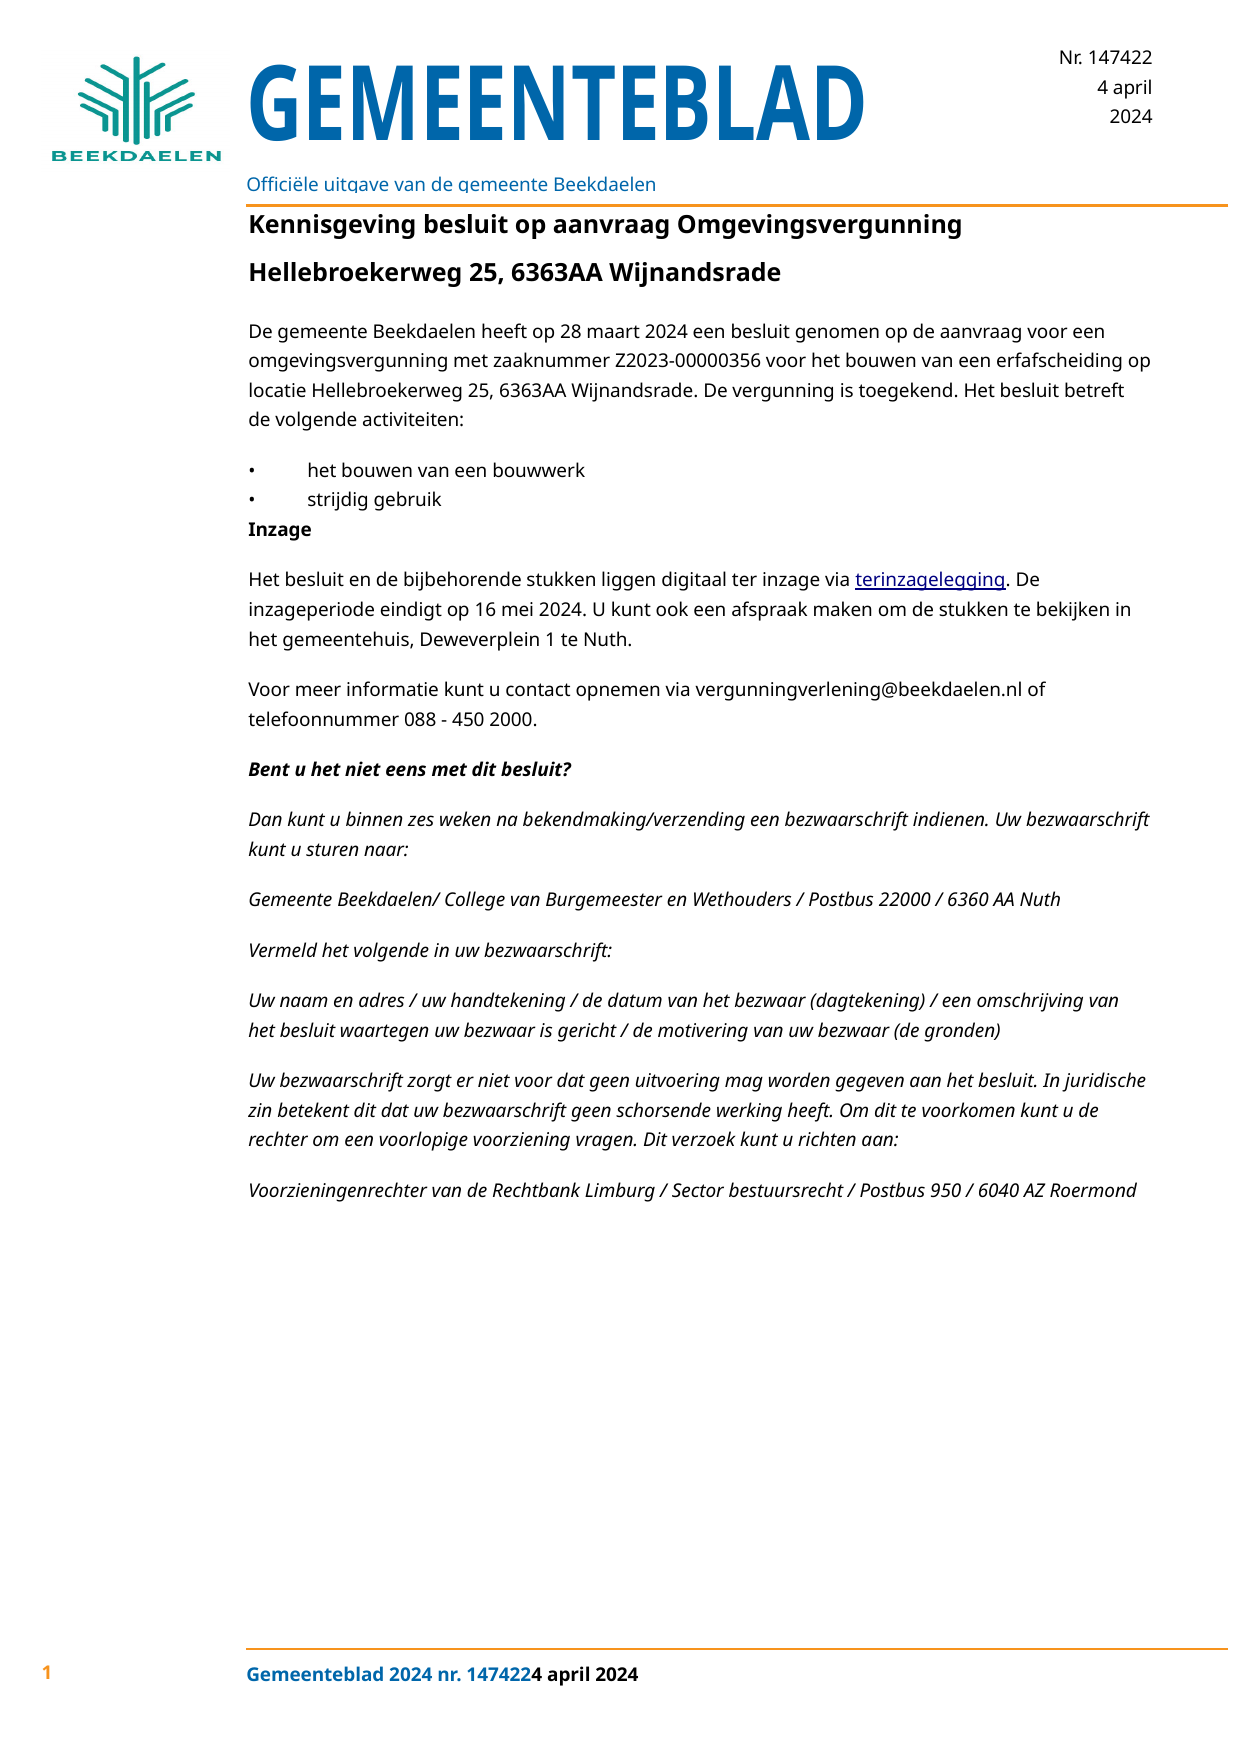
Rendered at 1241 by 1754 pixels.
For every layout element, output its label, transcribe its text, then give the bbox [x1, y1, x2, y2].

text Het besluit en de bijbehorende stukken liggen digitaal ter inzage via terinzagelegging. De inzageperiode eindigt op 16 mei 2024. U kunt ook een afspraak maken om de stukken te bekijken in het gemeentehuis, Deweverplein 1 te Nuth. [248, 567, 1152, 652]
text De gemeente Beekdaelen heeft op 28 maart 2024 een besluit genomen op de aanvraag voor een omgevingsvergunning met zaaknummer Z2023-00000356 voor het bouwen van een erfafscheiding op locatie Hellebroekerweg 25, 6363AA Wijnandsrade. De vergunning is toegekend. Het besluit betreft de volgende activiteiten: [248, 318, 1152, 432]
text Kennisgeving besluit op aanvraag Omgevingsvergunning Hellebroekerweg 25, 6363AA Wijnandsrade [248, 207, 1152, 288]
text Uw naam en adres / uw handtekening / de datum van het bezwaar (dagtekening) / een omschrijving van het besluit waartegen uw bezwaar is gericht / de motivering van uw bezwaar (de gronden) [248, 987, 1152, 1043]
text Vermeld het volgende in uw bezwaarschrift: [248, 937, 1152, 963]
list het bouwen van een bouwwerk [248, 457, 1152, 483]
text Gemeente Beekdaelen/ College van Burgemeester en Wethouders / Postbus 22000 / 6360 AA Nuth [248, 887, 1152, 912]
text Voorzieningenrechter van de Rechtbank Limburg / Sector bestuursrecht / Postbus 950 / 6040 AZ Roermond [248, 1177, 1152, 1203]
list strijdig gebruik [248, 487, 1152, 512]
text Uw bezwaarschrift zorgt er niet voor dat geen uitvoering mag worden gegeven aan het besluit. In juridische zin betekent dit dat uw bezwaarschrift geen schorsende werking heeft. Om dit te voorkomen kunt u de rechter om een voorlopige voorziening vragen. Dit verzoek kunt u richten aan: [248, 1067, 1152, 1152]
text Inzage [248, 516, 1152, 542]
text Bent u het niet eens met dit besluit? [248, 756, 1152, 782]
picture [41, 47, 231, 172]
text Voor meer informatie kunt u contact opnemen via vergunningverlening@beekdaelen.nl of telefoonnummer 088 - 450 2000. [248, 676, 1152, 732]
text Dan kunt u binnen zes weken na bekendmaking/verzending een bezwaarschrift indienen. Uw bezwaarschrift kunt u sturen naar: [248, 807, 1152, 862]
